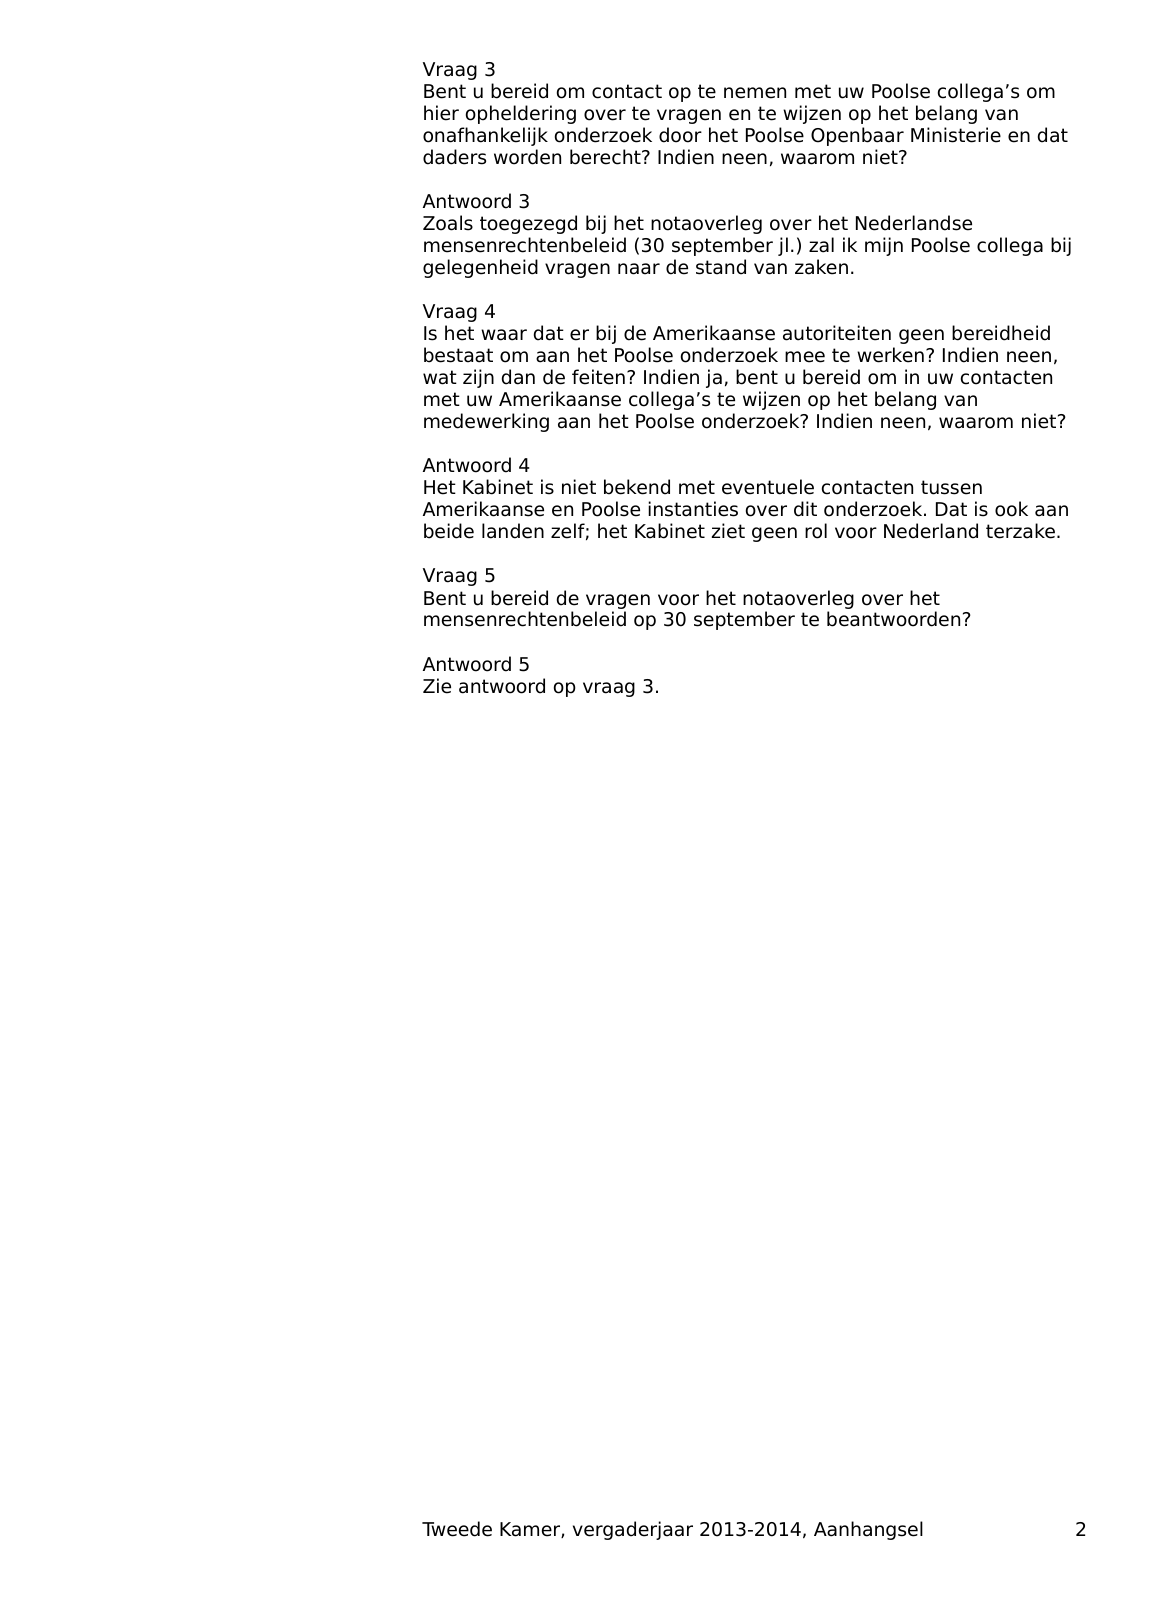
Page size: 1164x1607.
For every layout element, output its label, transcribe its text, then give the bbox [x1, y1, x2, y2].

text Bent u bereid om contact op te nemen met uw Poolse collega’s om hier opheldering over te vragen en te wijzen op het belang van onafhankelijk onderzoek door het Poolse Openbaar Ministerie en dat daders worden berecht? Indien neen, waarom niet? [422, 81, 1087, 169]
text Antwoord 4 [422, 455, 1087, 477]
text Antwoord 5 [422, 653, 1087, 676]
text Is het waar dat er bij de Amerikaanse autoriteiten geen bereidheid bestaat om aan het Poolse onderzoek mee te werken? Indien neen, wat zijn dan de feiten? Indien ja, bent u bereid om in uw contacten met uw Amerikaanse collega’s te wijzen op het belang van medewerking aan het Poolse onderzoek? Indien neen, waarom niet? [422, 323, 1087, 433]
text Het Kabinet is niet bekend met eventuele contacten tussen Amerikaanse en Poolse instanties over dit onderzoek. Dat is ook aan beide landen zelf; het Kabinet ziet geen rol voor Nederland terzake. [422, 477, 1087, 543]
text Vraag 3 [422, 59, 1087, 81]
text Antwoord 3 [422, 191, 1087, 213]
text Zoals toegezegd bij het notaoverleg over het Nederlandse mensenrechtenbeleid (30 september jl.) zal ik mijn Poolse collega bij gelegenheid vragen naar de stand van zaken. [422, 213, 1087, 279]
text Vraag 4 [422, 301, 1087, 323]
text Zie antwoord op vraag 3. [422, 676, 1087, 697]
text Vraag 5 [422, 565, 1087, 587]
text Bent u bereid de vragen voor het notaoverleg over het mensenrechtenbeleid op 30 september te beantwoorden? [422, 587, 1087, 631]
